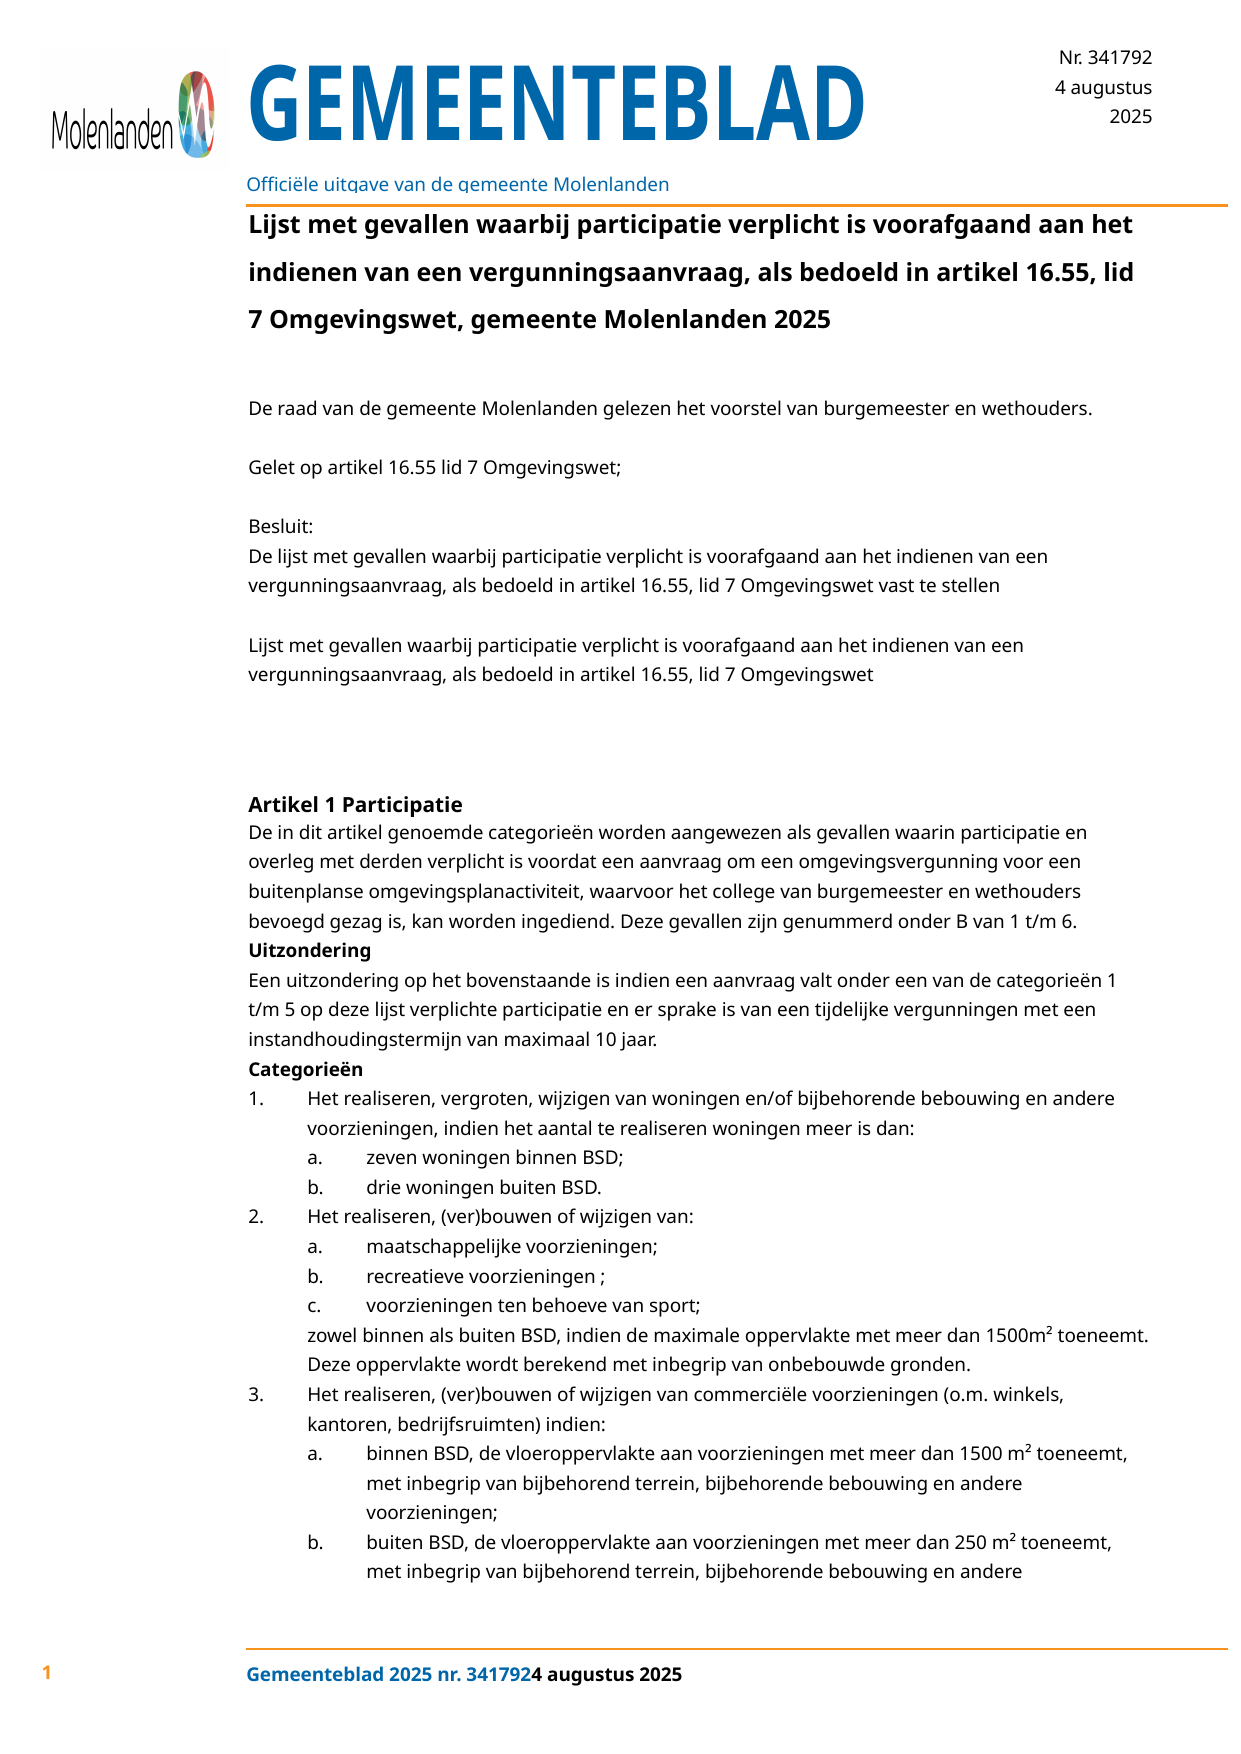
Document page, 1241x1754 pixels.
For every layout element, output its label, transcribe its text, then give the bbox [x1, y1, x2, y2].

text Categorieën [248, 1056, 1152, 1081]
text Artikel 1 Participatie [248, 791, 1152, 819]
text De lijst met gevallen waarbij participatie verplicht is voorafgaand aan het indienen van een vergunningsaanvraag, als bedoeld in artikel 16.55, lid 7 Omgevingswet vast te stellen [248, 543, 1152, 598]
text Lijst met gevallen waarbij participatie verplicht is voorafgaand aan het indienen van een vergunningsaanvraag, als bedoeld in artikel 16.55, lid 7 Omgevingswet, gemeente Molenlanden 2025 [248, 207, 1152, 336]
list zowel binnen als buiten BSD, indien de maximale oppervlakte met meer dan 1500m² toeneemt. Deze oppervlakte wordt berekend met inbegrip van onbebouwde gronden. [248, 1322, 1152, 1377]
text De raad van de gemeente Molenlanden gelezen het voorstel van burgemeester en wethouders. [248, 395, 1152, 421]
text Besluit: [248, 513, 1152, 539]
text Een uitzondering op het bovenstaande is indien een aanvraag valt onder een van de categorieën 1 t/m 5 op deze lijst verplichte participatie en er sprake is van een tijdelijke vergunningen met een instandhoudingstermijn van maximaal 10 jaar. [248, 967, 1152, 1052]
list Het realiseren, (ver)bouwen of wijzigen van: [248, 1204, 1152, 1229]
text Lijst met gevallen waarbij participatie verplicht is voorafgaand aan het indienen van een vergunningsaanvraag, als bedoeld in artikel 16.55, lid 7 Omgevingswet [248, 632, 1152, 687]
list Het realiseren, vergroten, wijzigen van woningen en/of bijbehorende bebouwing en andere voorzieningen, indien het aantal te realiseren woningen meer is dan: [248, 1085, 1152, 1141]
list zeven woningen binnen BSD; [307, 1144, 1152, 1170]
list maatschappelijke voorzieningen; [307, 1233, 1152, 1259]
list drie woningen buiten BSD. [307, 1174, 1152, 1200]
text Uitzondering [248, 937, 1152, 963]
picture [41, 47, 231, 172]
text Gelet op artikel 16.55 lid 7 Omgevingswet; [248, 454, 1152, 480]
list voorzieningen ten behoeve van sport; [307, 1292, 1152, 1318]
list buiten BSD, de vloeroppervlakte aan voorzieningen met meer dan 250 m² toeneemt, met inbegrip van bijbehorend terrein, bijbehorende bebouwing en andere [307, 1529, 1152, 1584]
list recreatieve voorzieningen ; [307, 1263, 1152, 1288]
list binnen BSD, de vloeroppervlakte aan voorzieningen met meer dan 1500 m² toeneemt, met inbegrip van bijbehorend terrein, bijbehorende bebouwing en andere voorzieningen; [307, 1440, 1152, 1525]
list Het realiseren, (ver)bouwen of wijzigen van commerciële voorzieningen (o.m. winkels, kantoren, bedrijfsruimten) indien: [248, 1381, 1152, 1436]
text De in dit artikel genoemde categorieën worden aangewezen als gevallen waarin participatie en overleg met derden verplicht is voordat een aanvraag om een omgevingsvergunning voor een buitenplanse omgevingsplanactiviteit, waarvoor het college van burgemeester en wethouders bevoegd gezag is, kan worden ingediend. Deze gevallen zijn genummerd onder B van 1 t/m 6. [248, 819, 1152, 933]
